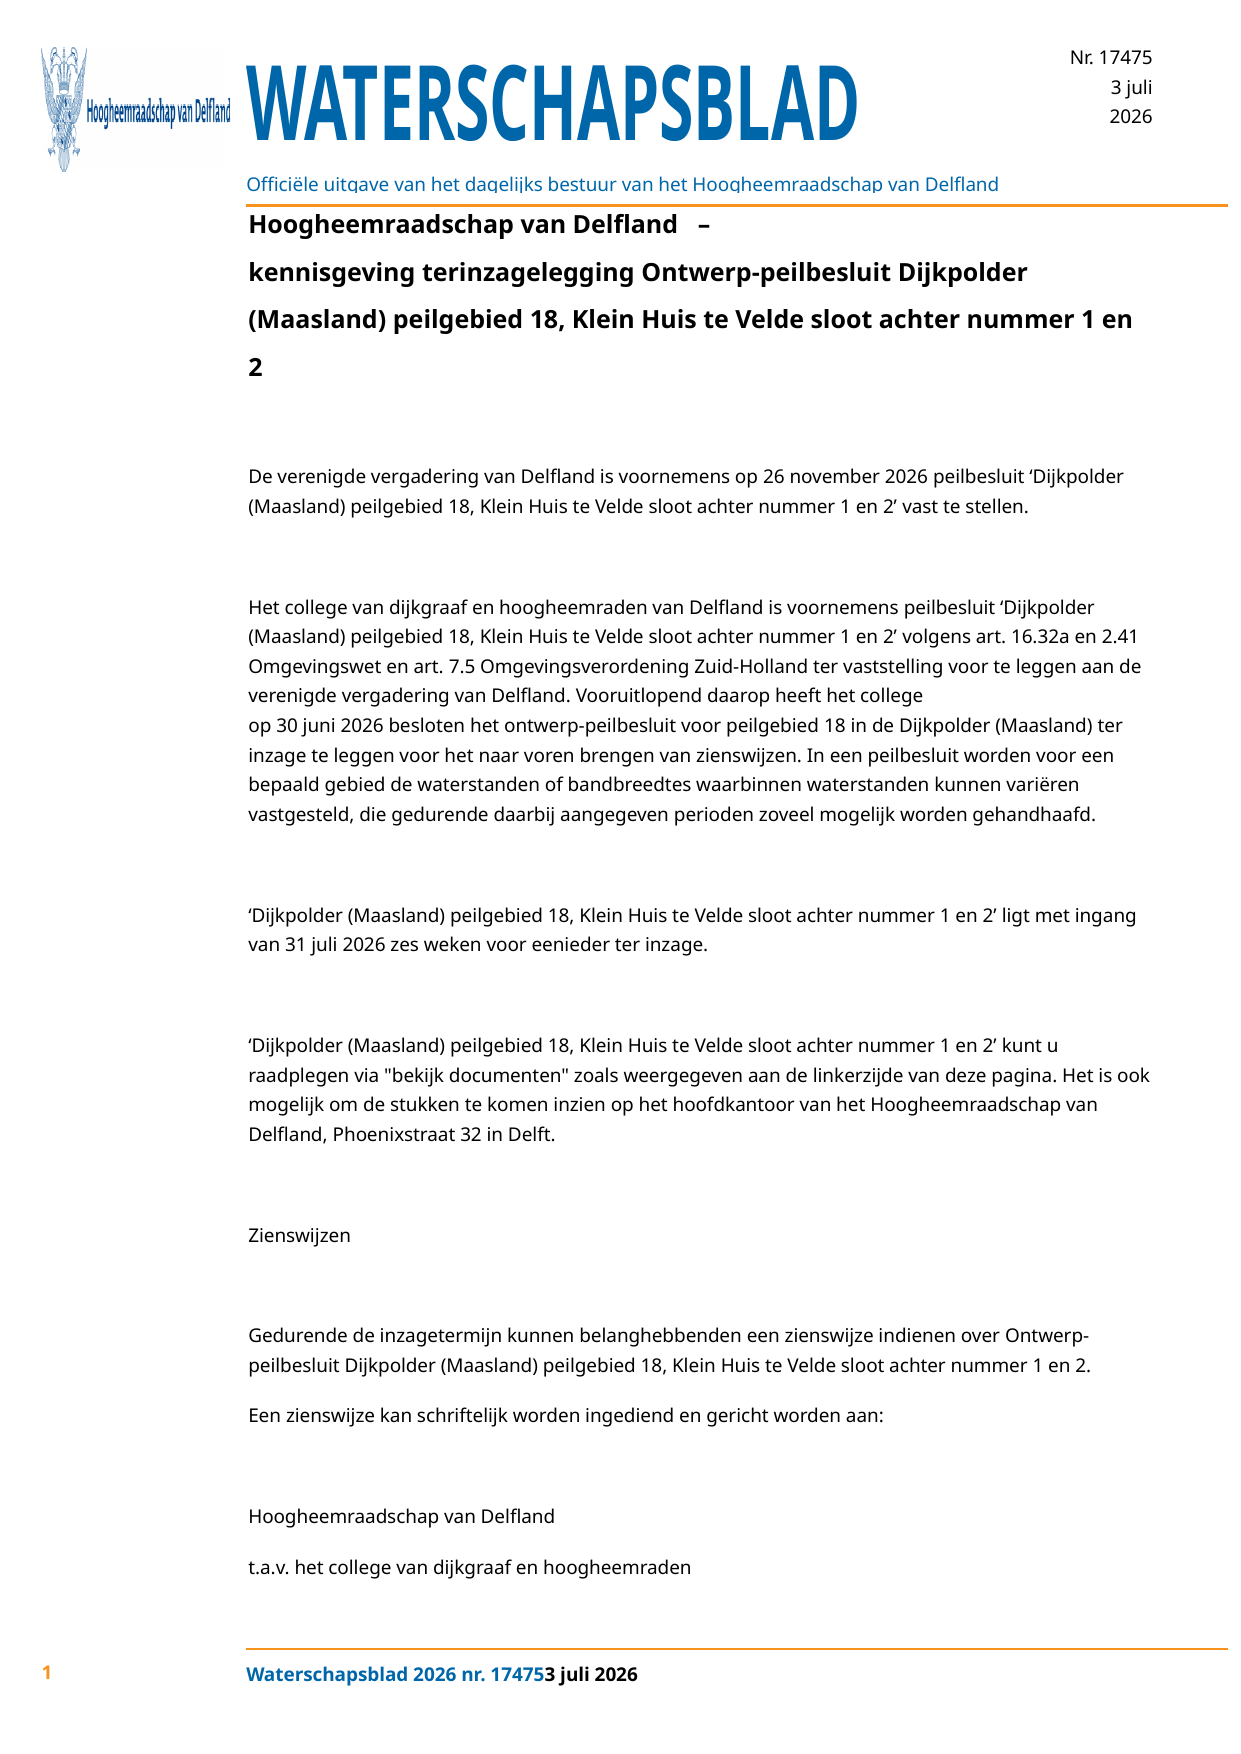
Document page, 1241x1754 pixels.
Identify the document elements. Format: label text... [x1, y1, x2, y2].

text De verenigde vergadering van Delfland is voornemens op 26 november 2026 peilbesluit ‘Dijkpolder (Maasland) peilgebied 18, Klein Huis te Velde sloot achter nummer 1 en 2’ vast te stellen. [248, 463, 1152, 519]
text ‘Dijkpolder (Maasland) peilgebied 18, Klein Huis te Velde sloot achter nummer 1 en 2’ kunt u raadplegen via "bekijk documenten" zoals weergegeven aan de linkerzijde van deze pagina. Het is ook mogelijk om de stukken te komen inzien op het hoofdkantoor van het Hoogheemraadschap van Delfland, Phoenixstraat 32 in Delft. [248, 1032, 1152, 1147]
text Gedurende de inzagetermijn kunnen belanghebbenden een zienswijze indienen over Ontwerp-peilbesluit Dijkpolder (Maasland) peilgebied 18, Klein Huis te Velde sloot achter nummer 1 en 2. [248, 1323, 1152, 1378]
picture [41, 47, 231, 172]
text Hoogheemraadschap van Delfland [248, 1503, 1152, 1529]
text Zienswijzen [248, 1222, 1152, 1248]
text Een zienswijze kan schriftelijk worden ingediend en gericht worden aan: [248, 1403, 1152, 1428]
text Hoogheemraadschap van Delfland –kennisgeving terinzagelegging Ontwerp-peilbesluit Dijkpolder (Maasland) peilgebied 18, Klein Huis te Velde sloot achter nummer 1 en 2 [248, 207, 1152, 384]
text ‘Dijkpolder (Maasland) peilgebied 18, Klein Huis te Velde sloot achter nummer 1 en 2’ ligt met ingang van 31 juli 2026 zes weken voor eenieder ter inzage. [248, 902, 1152, 957]
text Het college van dijkgraaf en hoogheemraden van Delfland is voornemens peilbesluit ‘Dijkpolder (Maasland) peilgebied 18, Klein Huis te Velde sloot achter nummer 1 en 2’ volgens art. 16.32a en 2.41 Omgevingswet en art. 7.5 Omgevingsverordening Zuid-Holland ter vaststelling voor te leggen aan de verenigde vergadering van Delfland. Vooruitlopend daarop heeft het college op 30 juni 2026 besloten het ontwerp-peilbesluit voor peilgebied 18 in de Dijkpolder (Maasland) ter inzage te leggen voor het naar voren brengen van zienswijzen. In een peilbesluit worden voor een bepaald gebied de waterstanden of bandbreedtes waarbinnen waterstanden kunnen variëren vastgesteld, die gedurende daarbij aangegeven perioden zoveel mogelijk worden gehandhaafd. [248, 594, 1152, 827]
text t.a.v. het college van dijkgraaf en hoogheemraden [248, 1554, 1152, 1580]
